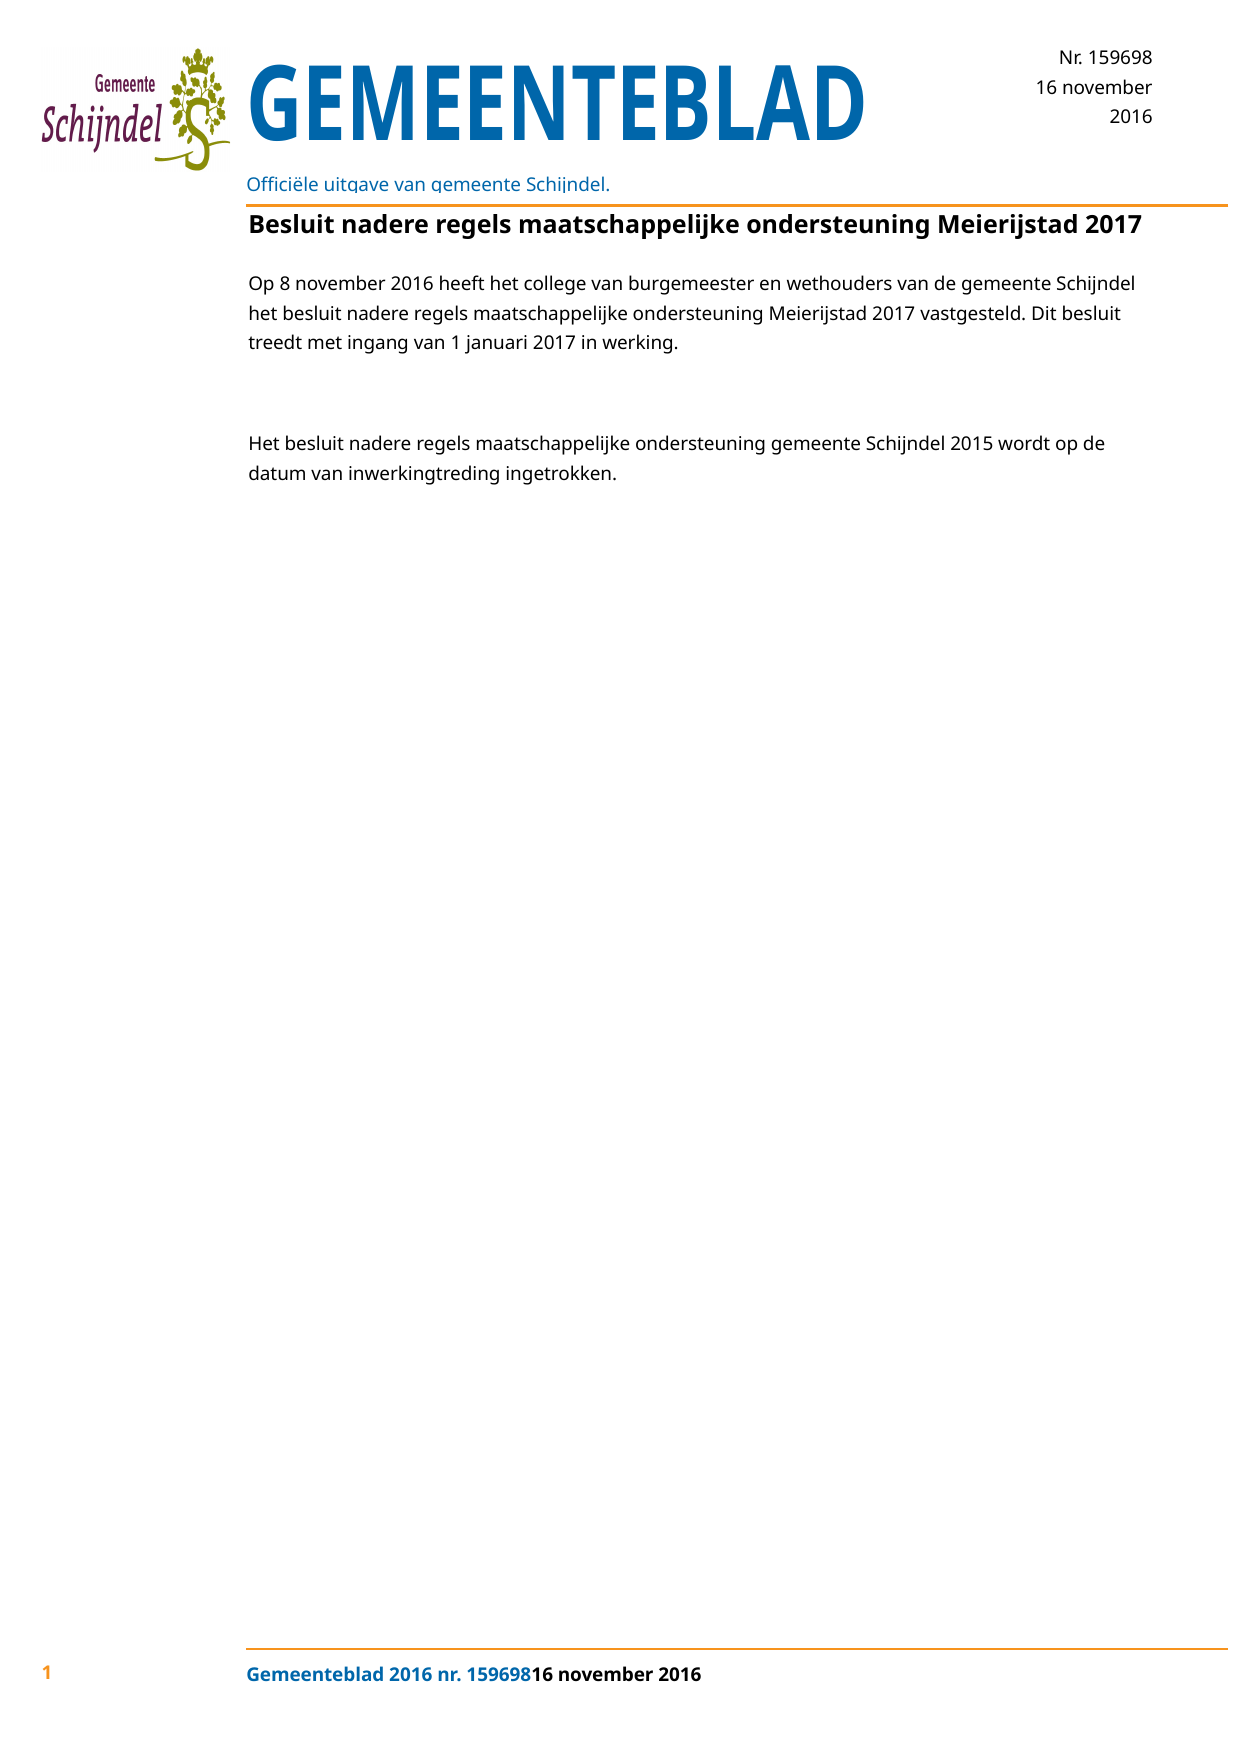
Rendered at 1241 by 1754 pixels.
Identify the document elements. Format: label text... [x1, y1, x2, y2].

text Besluit nadere regels maatschappelijke ondersteuning Meierijstad 2017 [248, 207, 1152, 241]
text Op 8 november 2016 heeft het college van burgemeester en wethouders van de gemeente Schijndel het besluit nadere regels maatschappelijke ondersteuning Meierijstad 2017 vastgesteld. Dit besluit treedt met ingang van 1 januari 2017 in werking. [248, 270, 1152, 355]
text Het besluit nadere regels maatschappelijke ondersteuning gemeente Schijndel 2015 wordt op de datum van inwerkingtreding ingetrokken. [248, 430, 1152, 486]
picture [41, 47, 231, 172]
